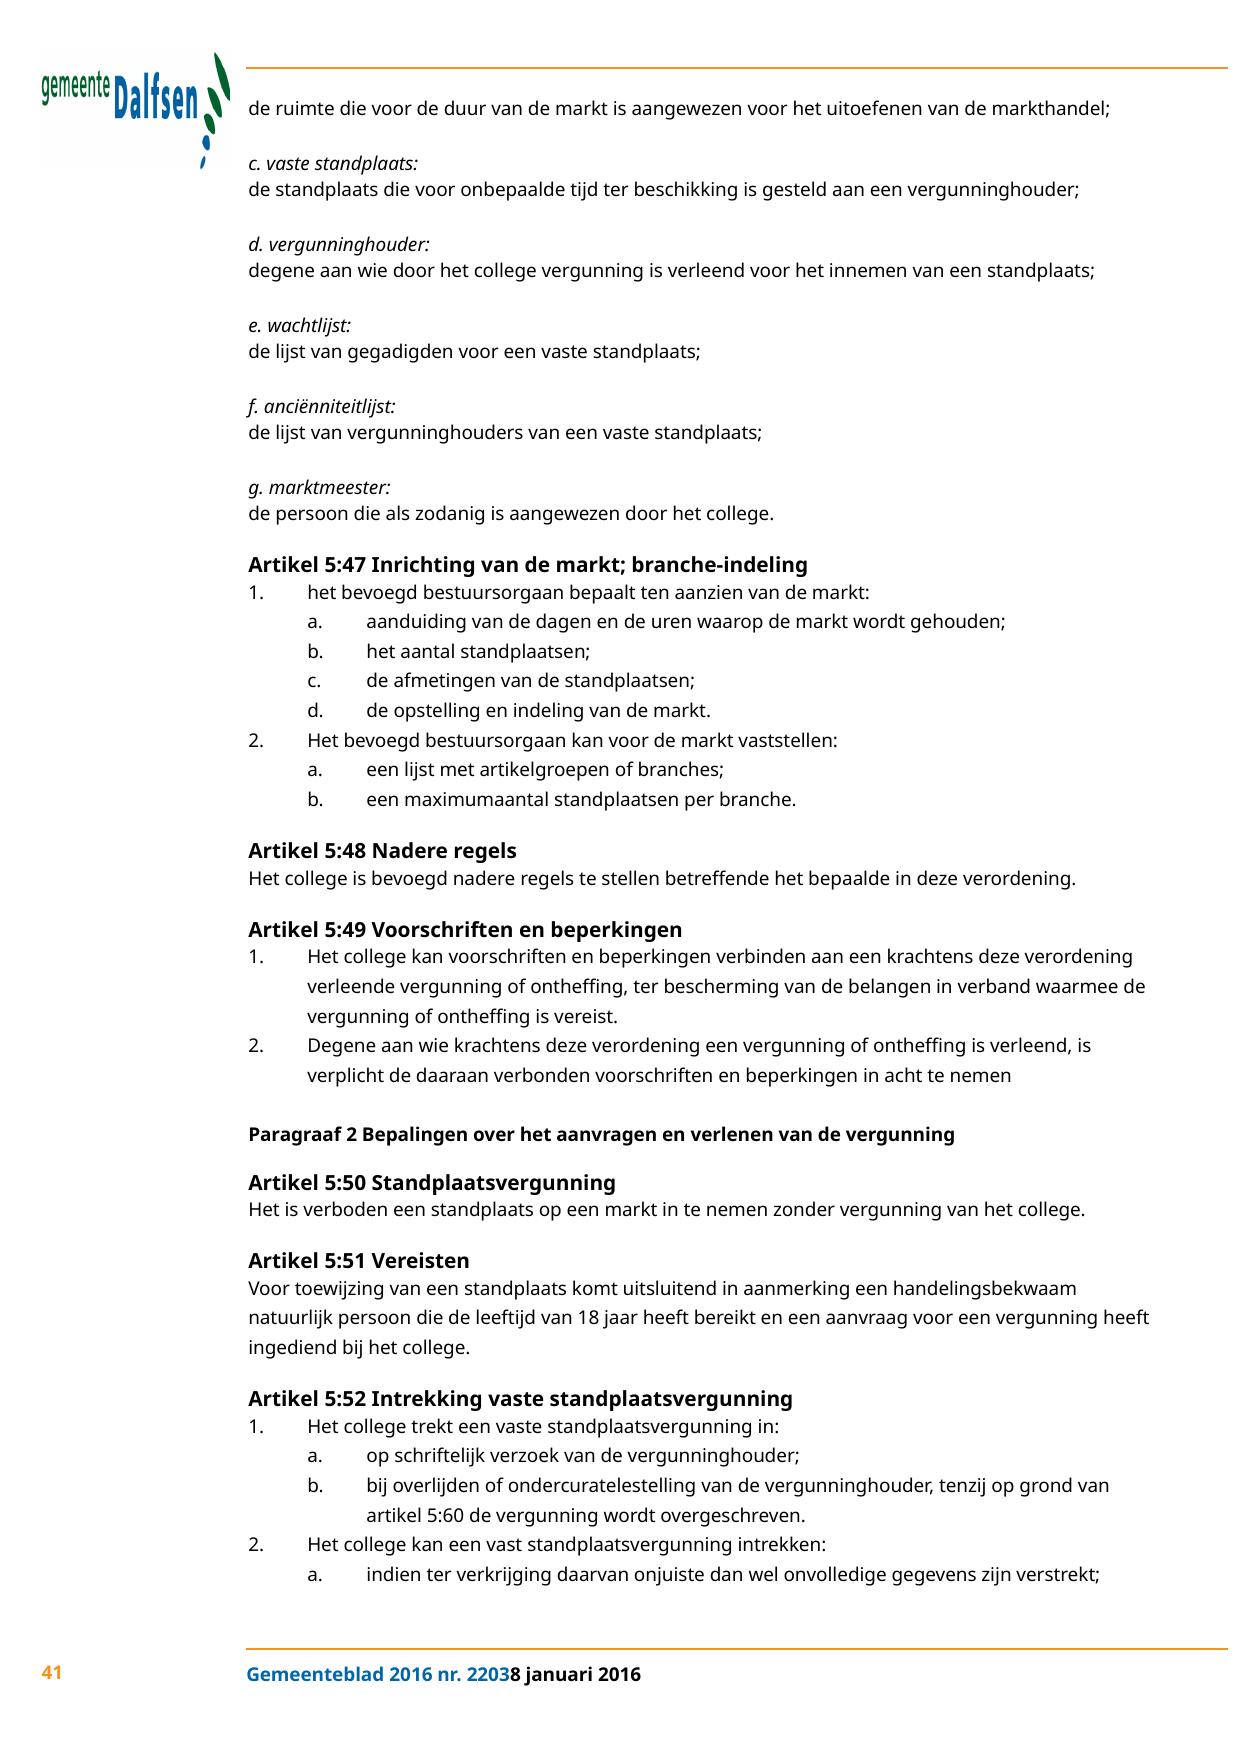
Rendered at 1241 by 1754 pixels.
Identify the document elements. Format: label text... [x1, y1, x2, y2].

picture [41, 47, 231, 172]
list Het college kan voorschriften en beperkingen verbinden aan een krachtens deze verordening verleende vergunning of ontheffing, ter bescherming van de belangen in verband waarmee de vergunning of ontheffing is vereist. [248, 944, 1152, 1028]
text e. wachtlijst: [248, 312, 1152, 338]
text Voor toewijzing van een standplaats komt uitsluitend in aanmerking een handelingsbekwaam natuurlijk persoon die de leeftijd van 18 jaar heeft bereikt en een aanvraag voor een vergunning heeft ingediend bij het college. [248, 1275, 1152, 1360]
list de opstelling en indeling van de markt. [307, 697, 1152, 723]
text degene aan wie door het college vergunning is verleend voor het innemen van een standplaats; [248, 257, 1152, 283]
list een lijst met artikelgroepen of branches; [307, 756, 1152, 782]
text Artikel 5:48 Nadere regels [248, 836, 1152, 865]
list het aantal standplaatsen; [307, 638, 1152, 664]
text Paragraaf 2 Bepalingen over het aanvragen en verlenen van de vergunning [248, 1121, 1152, 1147]
text Het college is bevoegd nadere regels te stellen betreffende het bepaalde in deze verordening. [248, 865, 1152, 891]
text de lijst van gegadigden voor een vaste standplaats; [248, 338, 1152, 364]
text f. anciënniteitlijst: [248, 393, 1152, 419]
list het bevoegd bestuursorgaan bepaalt ten aanzien van de markt: [248, 579, 1152, 604]
list indien ter verkrijging daarvan onjuiste dan wel onvolledige gegevens zijn verstrekt; [307, 1561, 1152, 1587]
text Artikel 5:47 Inrichting van de markt; branche-indeling [248, 550, 1152, 579]
list Het college trekt een vaste standplaatsvergunning in: [248, 1413, 1152, 1439]
list de afmetingen van de standplaatsen; [307, 668, 1152, 693]
text Artikel 5:51 Vereisten [248, 1247, 1152, 1275]
list een maximumaantal standplaatsen per branche. [307, 786, 1152, 812]
text de ruimte die voor de duur van de markt is aangewezen voor het uitoefenen van de markthandel; [248, 95, 1152, 121]
list op schriftelijk verzoek van de vergunninghouder; [307, 1443, 1152, 1468]
text d. vergunninghouder: [248, 231, 1152, 257]
list Het college kan een vast standplaatsvergunning intrekken: [248, 1531, 1152, 1557]
text Het is verboden een standplaats op een markt in te nemen zonder vergunning van het college. [248, 1196, 1152, 1222]
text Artikel 5:49 Voorschriften en beperkingen [248, 915, 1152, 944]
text Artikel 5:50 Standplaatsvergunning [248, 1168, 1152, 1196]
text de persoon die als zodanig is aangewezen door het college. [248, 500, 1152, 526]
list aanduiding van de dagen en de uren waarop de markt wordt gehouden; [307, 608, 1152, 634]
list Degene aan wie krachtens deze verordening een vergunning of ontheffing is verleend, is verplicht de daaraan verbonden voorschriften en beperkingen in acht te nemen [248, 1032, 1152, 1088]
text g. marktmeester: [248, 474, 1152, 500]
text c. vaste standplaats: [248, 150, 1152, 176]
text de standplaats die voor onbepaalde tijd ter beschikking is gesteld aan een vergunninghouder; [248, 176, 1152, 202]
list bij overlijden of ondercuratelestelling van de vergunninghouder, tenzij op grond van artikel 5:60 de vergunning wordt overgeschreven. [307, 1472, 1152, 1527]
text Artikel 5:52 Intrekking vaste standplaatsvergunning [248, 1384, 1152, 1413]
list Het bevoegd bestuursorgaan kan voor de markt vaststellen: [248, 727, 1152, 752]
text de lijst van vergunninghouders van een vaste standplaats; [248, 419, 1152, 445]
